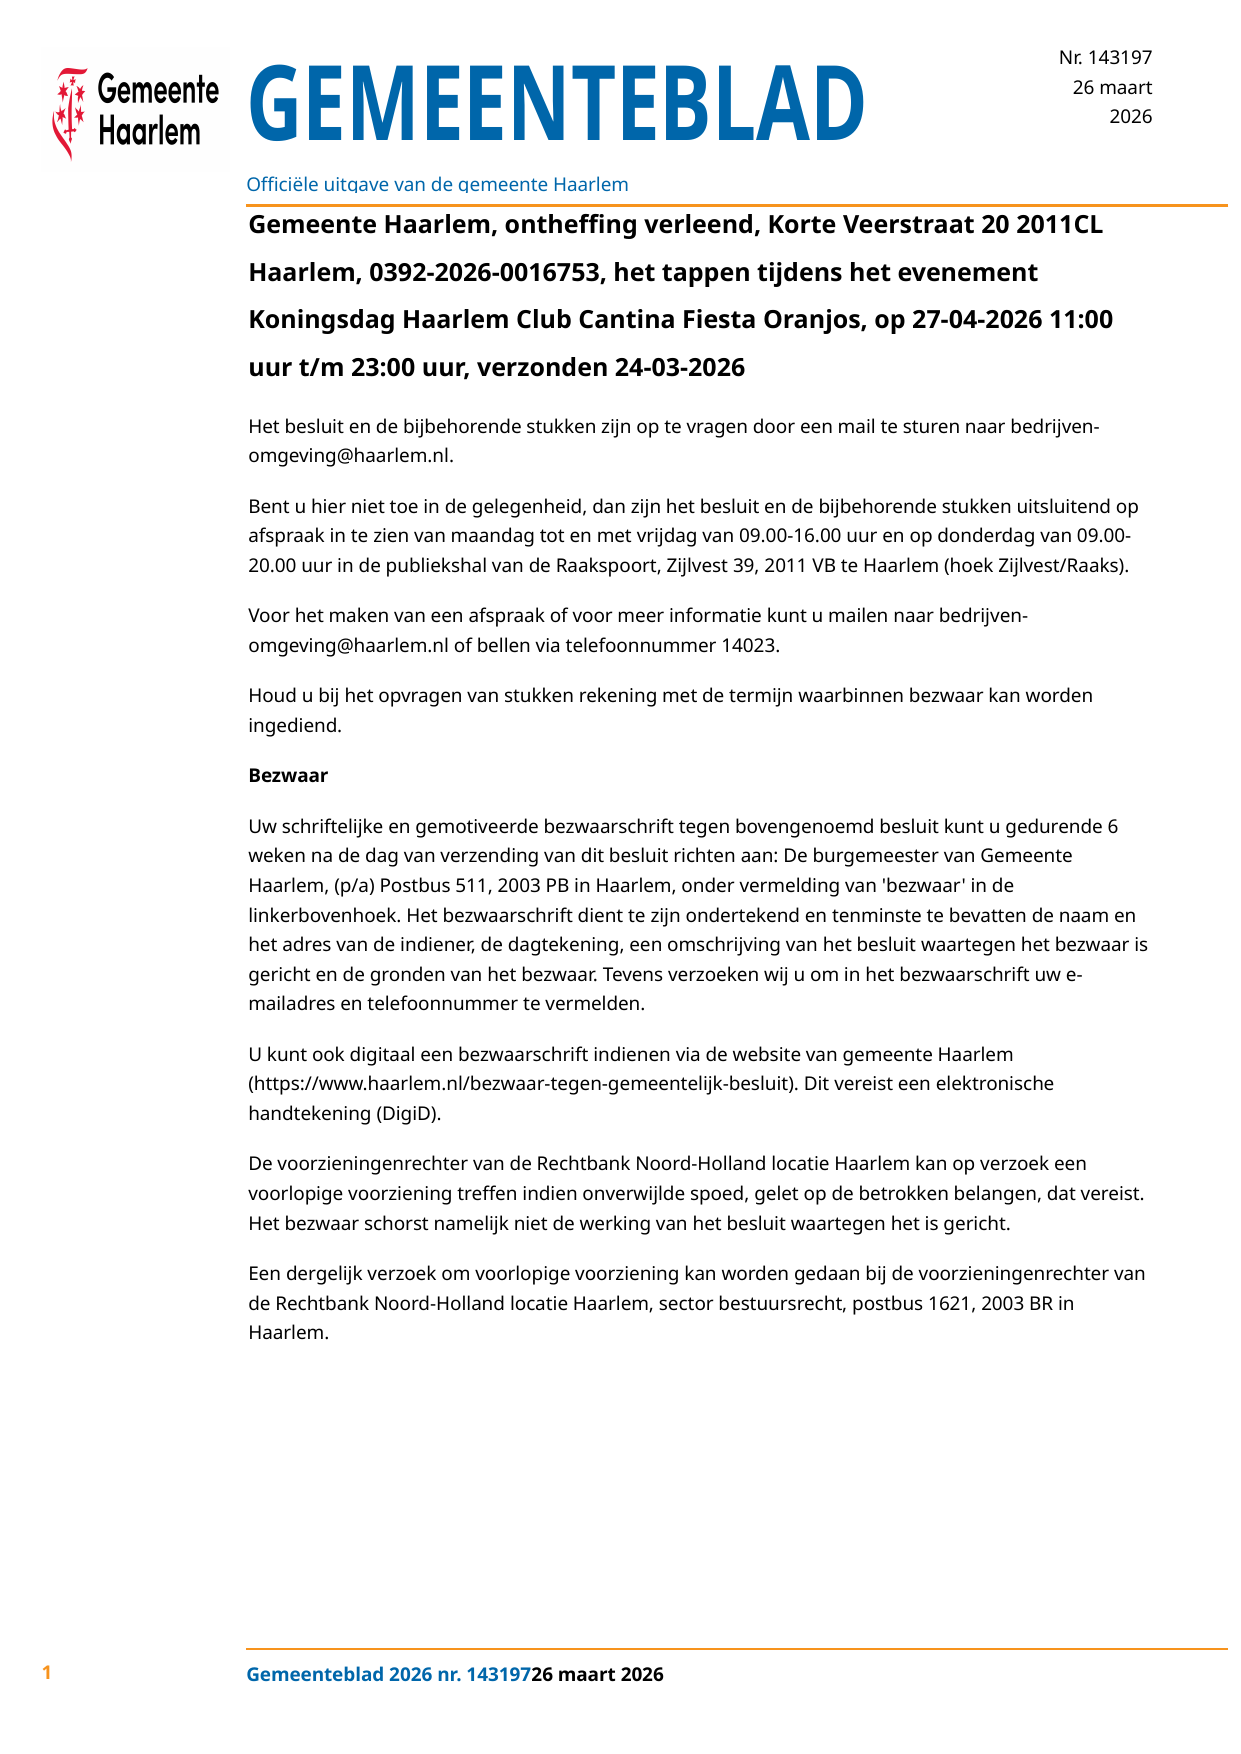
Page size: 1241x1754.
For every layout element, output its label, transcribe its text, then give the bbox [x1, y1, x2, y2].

text Voor het maken van een afspraak of voor meer informatie kunt u mailen naar bedrijven-omgeving@haarlem.nl of bellen via telefoonnummer 14023. [248, 603, 1152, 658]
text Gemeente Haarlem, ontheffing verleend, Korte Veerstraat 20 2011CL Haarlem, 0392-2026-0016753, het tappen tijdens het evenement Koningsdag Haarlem Club Cantina Fiesta Oranjos, op 27-04-2026 11:00 uur t/m 23:00 uur, verzonden 24-03-2026 [248, 207, 1152, 384]
text Een dergelijk verzoek om voorlopige voorziening kan worden gedaan bij de voorzieningenrechter van de Rechtbank Noord-Holland locatie Haarlem, sector bestuursrecht, postbus 1621, 2003 BR in Haarlem. [248, 1260, 1152, 1345]
picture [41, 47, 231, 172]
text Uw schriftelijke en gemotiveerde bezwaarschrift tegen bovengenoemd besluit kunt u gedurende 6 weken na de dag van verzending van dit besluit richten aan: De burgemeester van Gemeente Haarlem, (p/a) Postbus 511, 2003 PB in Haarlem, onder vermelding van 'bezwaar' in de linkerbovenhoek. Het bezwaarschrift dient te zijn ondertekend en tenminste te bevatten de naam en het adres van de indiener, de dagtekening, een omschrijving van het besluit waartegen het bezwaar is gericht en de gronden van het bezwaar. Tevens verzoeken wij u om in het bezwaarschrift uw e-mailadres en telefoonnummer te vermelden. [248, 813, 1152, 1016]
text U kunt ook digitaal een bezwaarschrift indienen via de website van gemeente Haarlem (https://www.haarlem.nl/bezwaar-tegen-gemeentelijk-besluit). Dit vereist een elektronische handtekening (DigiD). [248, 1041, 1152, 1126]
text Bezwaar [248, 763, 1152, 788]
text De voorzieningenrechter van de Rechtbank Noord-Holland locatie Haarlem kan op verzoek een voorlopige voorziening treffen indien onverwijlde spoed, gelet op de betrokken belangen, dat vereist. Het bezwaar schorst namelijk niet de werking van het besluit waartegen het is gericht. [248, 1151, 1152, 1236]
text Houd u bij het opvragen van stukken rekening met de termijn waarbinnen bezwaar kan worden ingediend. [248, 683, 1152, 738]
text Bent u hier niet toe in de gelegenheid, dan zijn het besluit en de bijbehorende stukken uitsluitend op afspraak in te zien van maandag tot en met vrijdag van 09.00-16.00 uur en op donderdag van 09.00-20.00 uur in de publiekshal van de Raakspoort, Zijlvest 39, 2011 VB te Haarlem (hoek Zijlvest/Raaks). [248, 493, 1152, 578]
text Het besluit en de bijbehorende stukken zijn op te vragen door een mail te sturen naar bedrijven-omgeving@haarlem.nl. [248, 413, 1152, 468]
